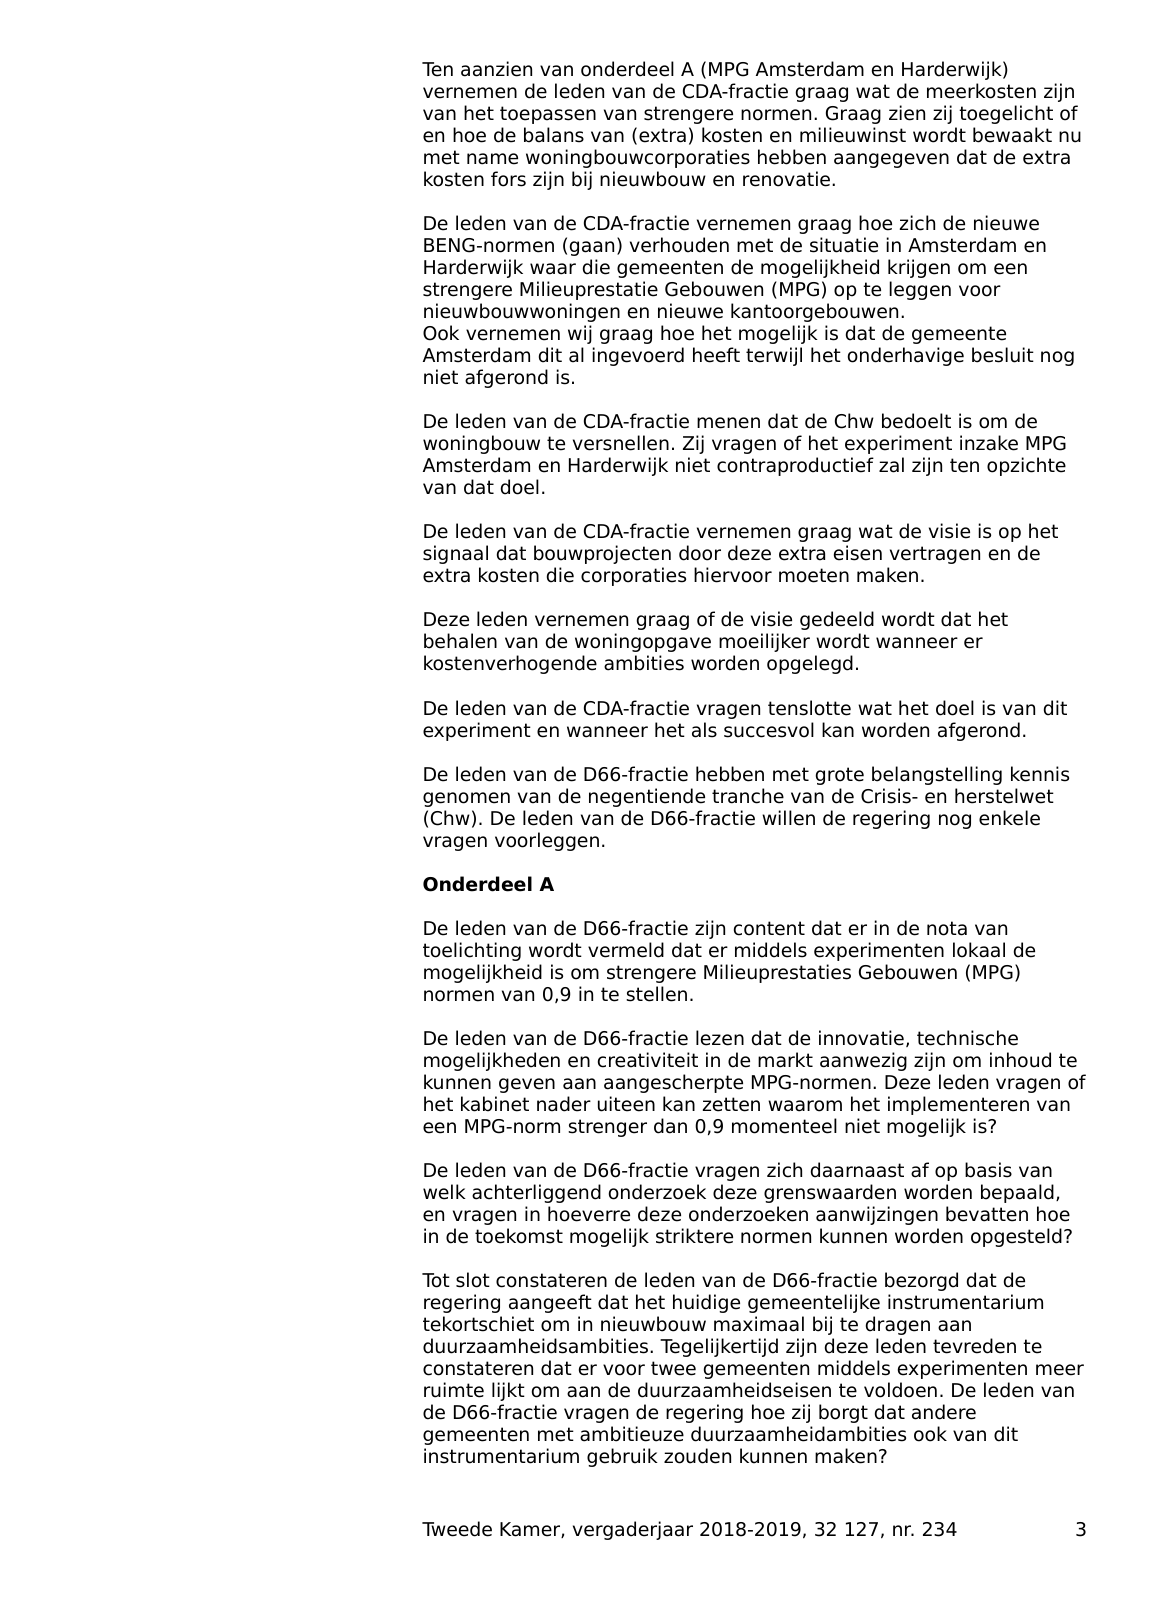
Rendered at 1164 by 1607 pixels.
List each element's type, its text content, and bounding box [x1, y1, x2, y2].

text De leden van de D66-fractie lezen dat de innovatie, technische mogelijkheden en creativiteit in de markt aanwezig zijn om inhoud te kunnen geven aan aangescherpte MPG-normen. Deze leden vragen of het kabinet nader uiteen kan zetten waarom het implementeren van een MPG-norm strenger dan 0,9 momenteel niet mogelijk is? [422, 1028, 1087, 1138]
text De leden van de CDA-fractie vragen tenslotte wat het doel is van dit experiment en wanneer het als succesvol kan worden afgerond. [422, 697, 1087, 741]
text De leden van de D66-fractie vragen zich daarnaast af op basis van welk achterliggend onderzoek deze grenswaarden worden bepaald, en vragen in hoeverre deze onderzoeken aanwijzingen bevatten hoe in de toekomst mogelijk striktere normen kunnen worden opgesteld? [422, 1160, 1087, 1248]
text Tot slot constateren de leden van de D66-fractie bezorgd dat de regering aangeeft dat het huidige gemeentelijke instrumentarium tekortschiet om in nieuwbouw maximaal bij te dragen aan duurzaamheidsambities. Tegelijkertijd zijn deze leden tevreden te constateren dat er voor twee gemeenten middels experimenten meer ruimte lijkt om aan de duurzaamheidseisen te voldoen. De leden van de D66-fractie vragen de regering hoe zij borgt dat andere gemeenten met ambitieuze duurzaamheidambities ook van dit instrumentarium gebruik zouden kunnen maken? [422, 1270, 1087, 1468]
text Ook vernemen wij graag hoe het mogelijk is dat de gemeente Amsterdam dit al ingevoerd heeft terwijl het onderhavige besluit nog niet afgerond is. [422, 323, 1087, 389]
text Deze leden vernemen graag of de visie gedeeld wordt dat het behalen van de woningopgave moeilijker wordt wanneer er kostenverhogende ambities worden opgelegd. [422, 609, 1087, 675]
text De leden van de CDA-fractie vernemen graag hoe zich de nieuwe BENG-normen (gaan) verhouden met de situatie in Amsterdam en Harderwijk waar die gemeenten de mogelijkheid krijgen om een strengere Milieuprestatie Gebouwen (MPG) op te leggen voor nieuwbouwwoningen en nieuwe kantoorgebouwen. [422, 213, 1087, 323]
subtitle Onderdeel A [422, 874, 1087, 896]
text Ten aanzien van onderdeel A (MPG Amsterdam en Harderwijk) vernemen de leden van de CDA-fractie graag wat de meerkosten zijn van het toepassen van strengere normen. Graag zien zij toegelicht of en hoe de balans van (extra) kosten en milieuwinst wordt bewaakt nu met name woningbouwcorporaties hebben aangegeven dat de extra kosten fors zijn bij nieuwbouw en renovatie. [422, 59, 1087, 191]
text De leden van de D66-fractie hebben met grote belangstelling kennis genomen van de negentiende tranche van de Crisis- en herstelwet (Chw). De leden van de D66-fractie willen de regering nog enkele vragen voorleggen. [422, 764, 1087, 852]
text De leden van de CDA-fractie vernemen graag wat de visie is op het signaal dat bouwprojecten door deze extra eisen vertragen en de extra kosten die corporaties hiervoor moeten maken. [422, 521, 1087, 587]
text De leden van de D66-fractie zijn content dat er in de nota van toelichting wordt vermeld dat er middels experimenten lokaal de mogelijkheid is om strengere Milieuprestaties Gebouwen (MPG) normen van 0,9 in te stellen. [422, 918, 1087, 1006]
text De leden van de CDA-fractie menen dat de Chw bedoelt is om de woningbouw te versnellen. Zij vragen of het experiment inzake MPG Amsterdam en Harderwijk niet contraproductief zal zijn ten opzichte van dat doel. [422, 411, 1087, 499]
